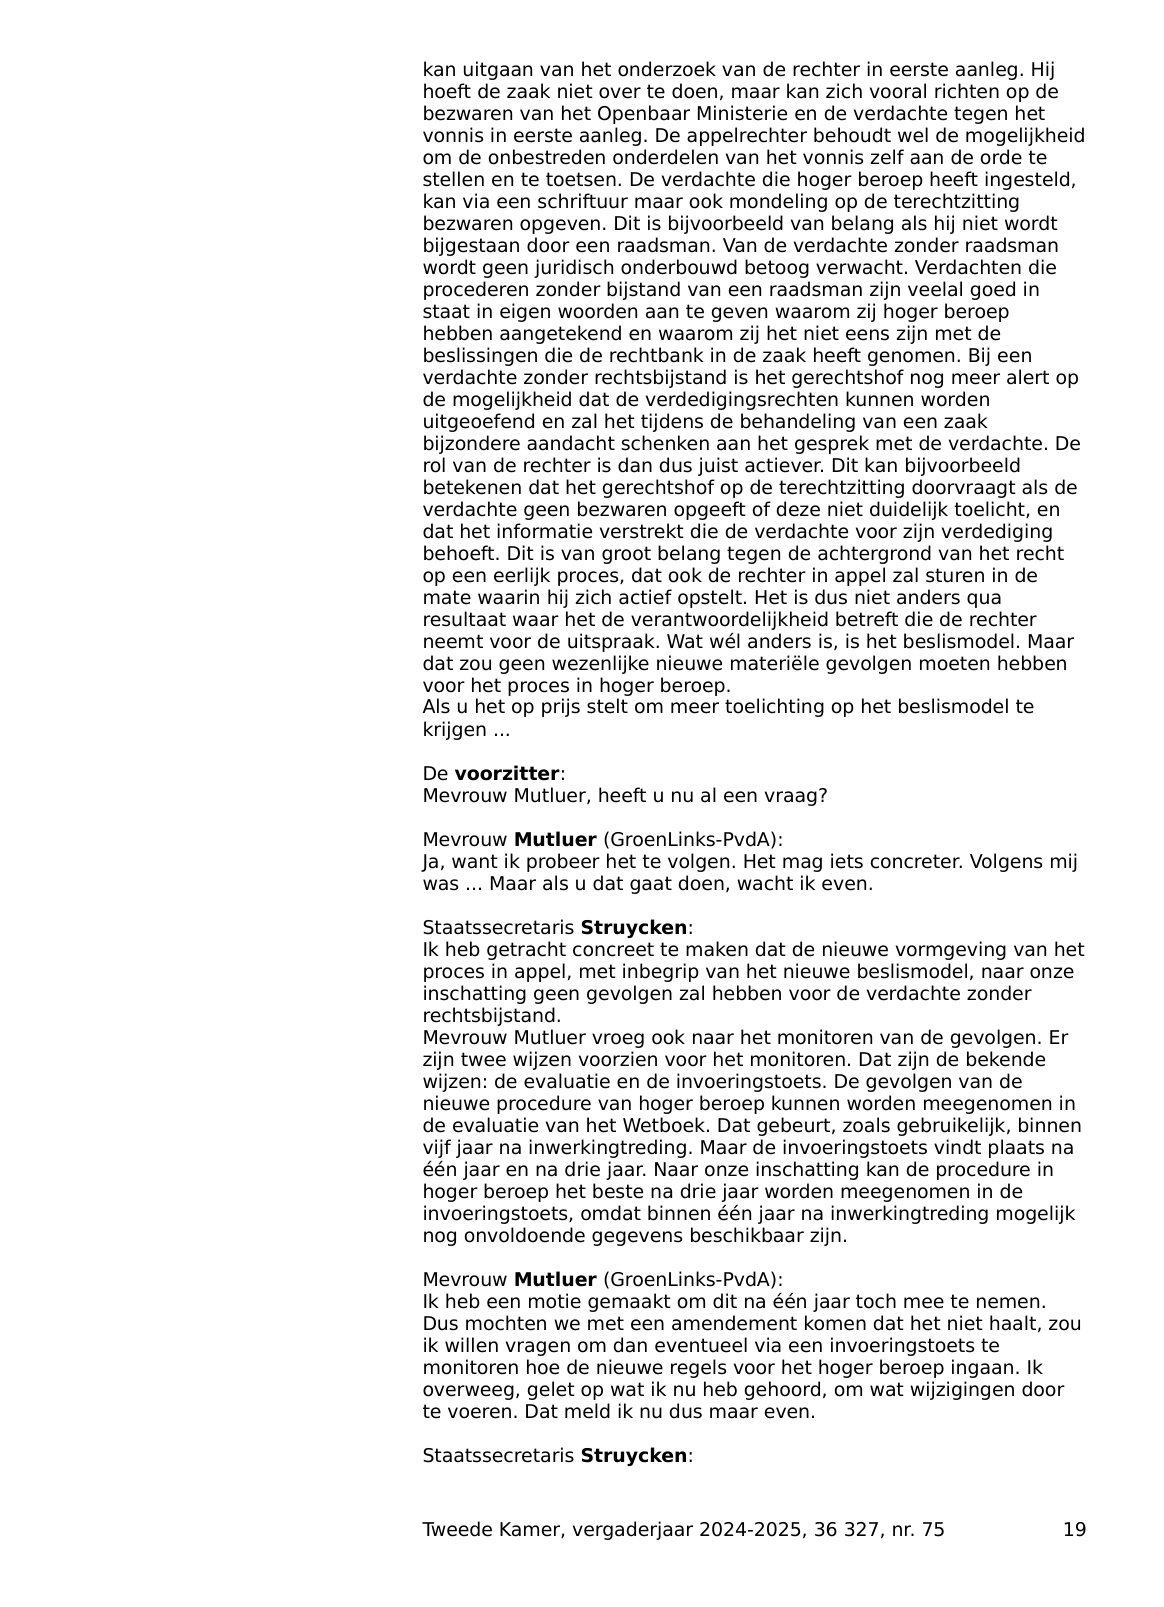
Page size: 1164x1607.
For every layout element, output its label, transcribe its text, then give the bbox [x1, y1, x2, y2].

text Mevrouw Mutluer (GroenLinks-PvdA): [422, 1269, 1087, 1291]
text kan uitgaan van het onderzoek van de rechter in eerste aanleg. Hij hoeft de zaak niet over te doen, maar kan zich vooral richten op de bezwaren van het Openbaar Ministerie en de verdachte tegen het vonnis in eerste aanleg. De appelrechter behoudt wel de mogelijkheid om de onbestreden onderdelen van het vonnis zelf aan de orde te stellen en te toetsen. De verdachte die hoger beroep heeft ingesteld, kan via een schriftuur maar ook mondeling op de terechtzitting bezwaren opgeven. Dit is bijvoorbeeld van belang als hij niet wordt bijgestaan door een raadsman. Van de verdachte zonder raadsman wordt geen juridisch onderbouwd betoog verwacht. Verdachten die procederen zonder bijstand van een raadsman zijn veelal goed in staat in eigen woorden aan te geven waarom zij hoger beroep hebben aangetekend en waarom zij het niet eens zijn met de beslissingen die de rechtbank in de zaak heeft genomen. Bij een verdachte zonder rechtsbijstand is het gerechtshof nog meer alert op de mogelijkheid dat de verdedigingsrechten kunnen worden uitgeoefend en zal het tijdens de behandeling van een zaak bijzondere aandacht schenken aan het gesprek met de verdachte. De rol van de rechter is dan dus juist actiever. Dit kan bijvoorbeeld betekenen dat het gerechtshof op de terechtzitting doorvraagt als de verdachte geen bezwaren opgeeft of deze niet duidelijk toelicht, en dat het informatie verstrekt die de verdachte voor zijn verdediging behoeft. Dit is van groot belang tegen de achtergrond van het recht op een eerlijk proces, dat ook de rechter in appel zal sturen in de mate waarin hij zich actief opstelt. Het is dus niet anders qua resultaat waar het de verantwoordelijkheid betreft die de rechter neemt voor de uitspraak. Wat wél anders is, is het beslismodel. Maar dat zou geen wezenlijke nieuwe materiële gevolgen moeten hebben voor het proces in hoger beroep. [422, 59, 1087, 696]
text De voorzitter: [422, 763, 1087, 784]
text Mevrouw Mutluer (GroenLinks-PvdA): [422, 829, 1087, 851]
text Mevrouw Mutluer, heeft u nu al een vraag? [422, 784, 1087, 807]
text Staatssecretaris Struycken: [422, 1445, 1087, 1467]
text Ja, want ik probeer het te volgen. Het mag iets concreter. Volgens mij was ... Maar als u dat gaat doen, wacht ik even. [422, 851, 1087, 895]
text Ik heb een motie gemaakt om dit na één jaar toch mee te nemen. Dus mochten we met een amendement komen dat het niet haalt, zou ik willen vragen om dan eventueel via een invoeringstoets te monitoren hoe de nieuwe regels voor het hoger beroep ingaan. Ik overweeg, gelet op wat ik nu heb gehoord, om wat wijzigingen door te voeren. Dat meld ik nu dus maar even. [422, 1291, 1087, 1423]
text Als u het op prijs stelt om meer toelichting op het beslismodel te krijgen ... [422, 696, 1087, 740]
text Mevrouw Mutluer vroeg ook naar het monitoren van de gevolgen. Er zijn twee wijzen voorzien voor het monitoren. Dat zijn de bekende wijzen: de evaluatie en de invoeringstoets. De gevolgen van de nieuwe procedure van hoger beroep kunnen worden meegenomen in de evaluatie van het Wetboek. Dat gebeurt, zoals gebruikelijk, binnen vijf jaar na inwerkingtreding. Maar de invoeringstoets vindt plaats na één jaar en na drie jaar. Naar onze inschatting kan de procedure in hoger beroep het beste na drie jaar worden meegenomen in de invoeringstoets, omdat binnen één jaar na inwerkingtreding mogelijk nog onvoldoende gegevens beschikbaar zijn. [422, 1027, 1087, 1247]
text Ik heb getracht concreet te maken dat de nieuwe vormgeving van het proces in appel, met inbegrip van het nieuwe beslismodel, naar onze inschatting geen gevolgen zal hebben voor de verdachte zonder rechtsbijstand. [422, 939, 1087, 1027]
text Staatssecretaris Struycken: [422, 917, 1087, 939]
